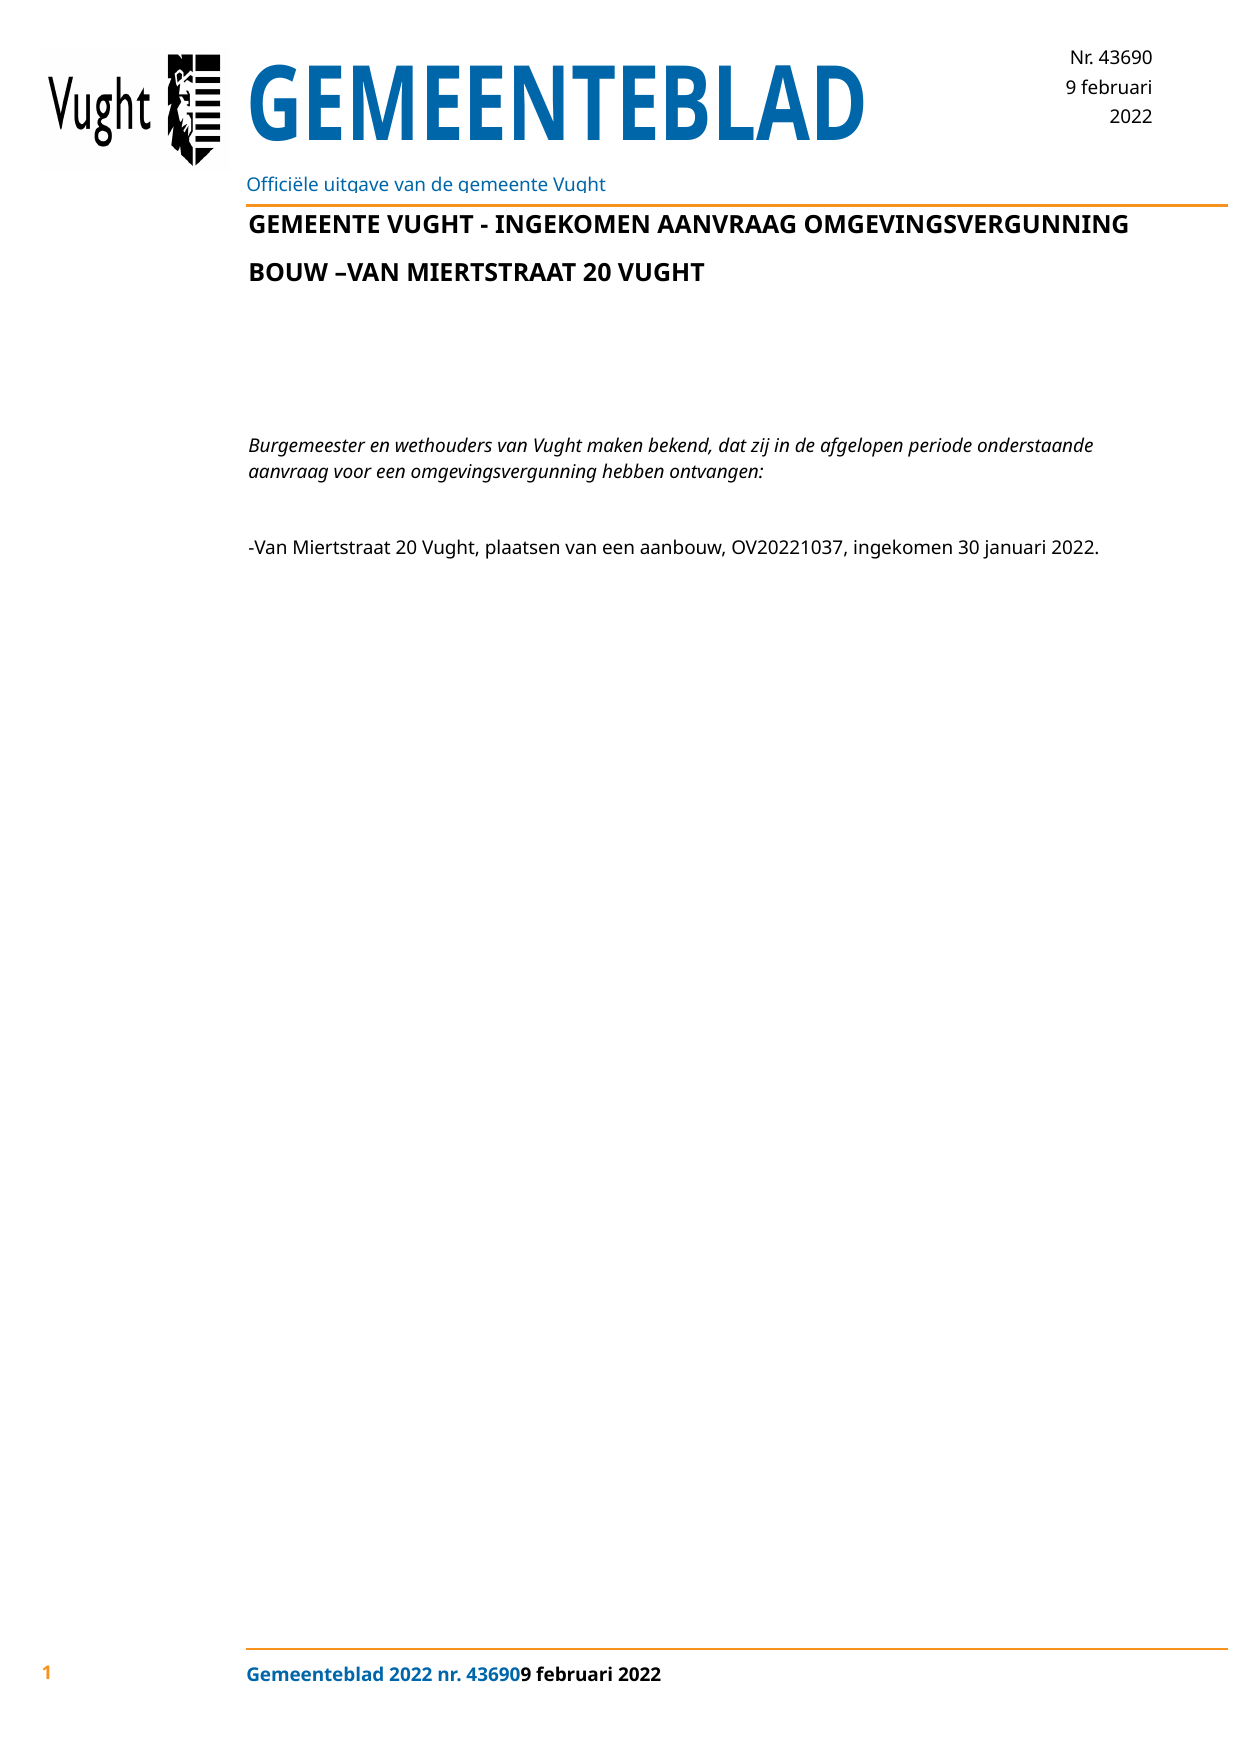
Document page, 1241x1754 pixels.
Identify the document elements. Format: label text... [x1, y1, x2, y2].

text Burgemeester en wethouders van Vught maken bekend, dat zij in de afgelopen periode onderstaande aanvraag voor een omgevingsvergunning hebben ontvangen: [248, 432, 1152, 484]
text -Van Miertstraat 20 Vught, plaatsen van een aanbouw, OV20221037, ingekomen 30 januari 2022. [248, 534, 1152, 560]
picture [41, 47, 231, 172]
text GEMEENTE VUGHT - INGEKOMEN AANVRAAG OMGEVINGSVERGUNNING BOUW –VAN MIERTSTRAAT 20 VUGHT [248, 207, 1152, 288]
